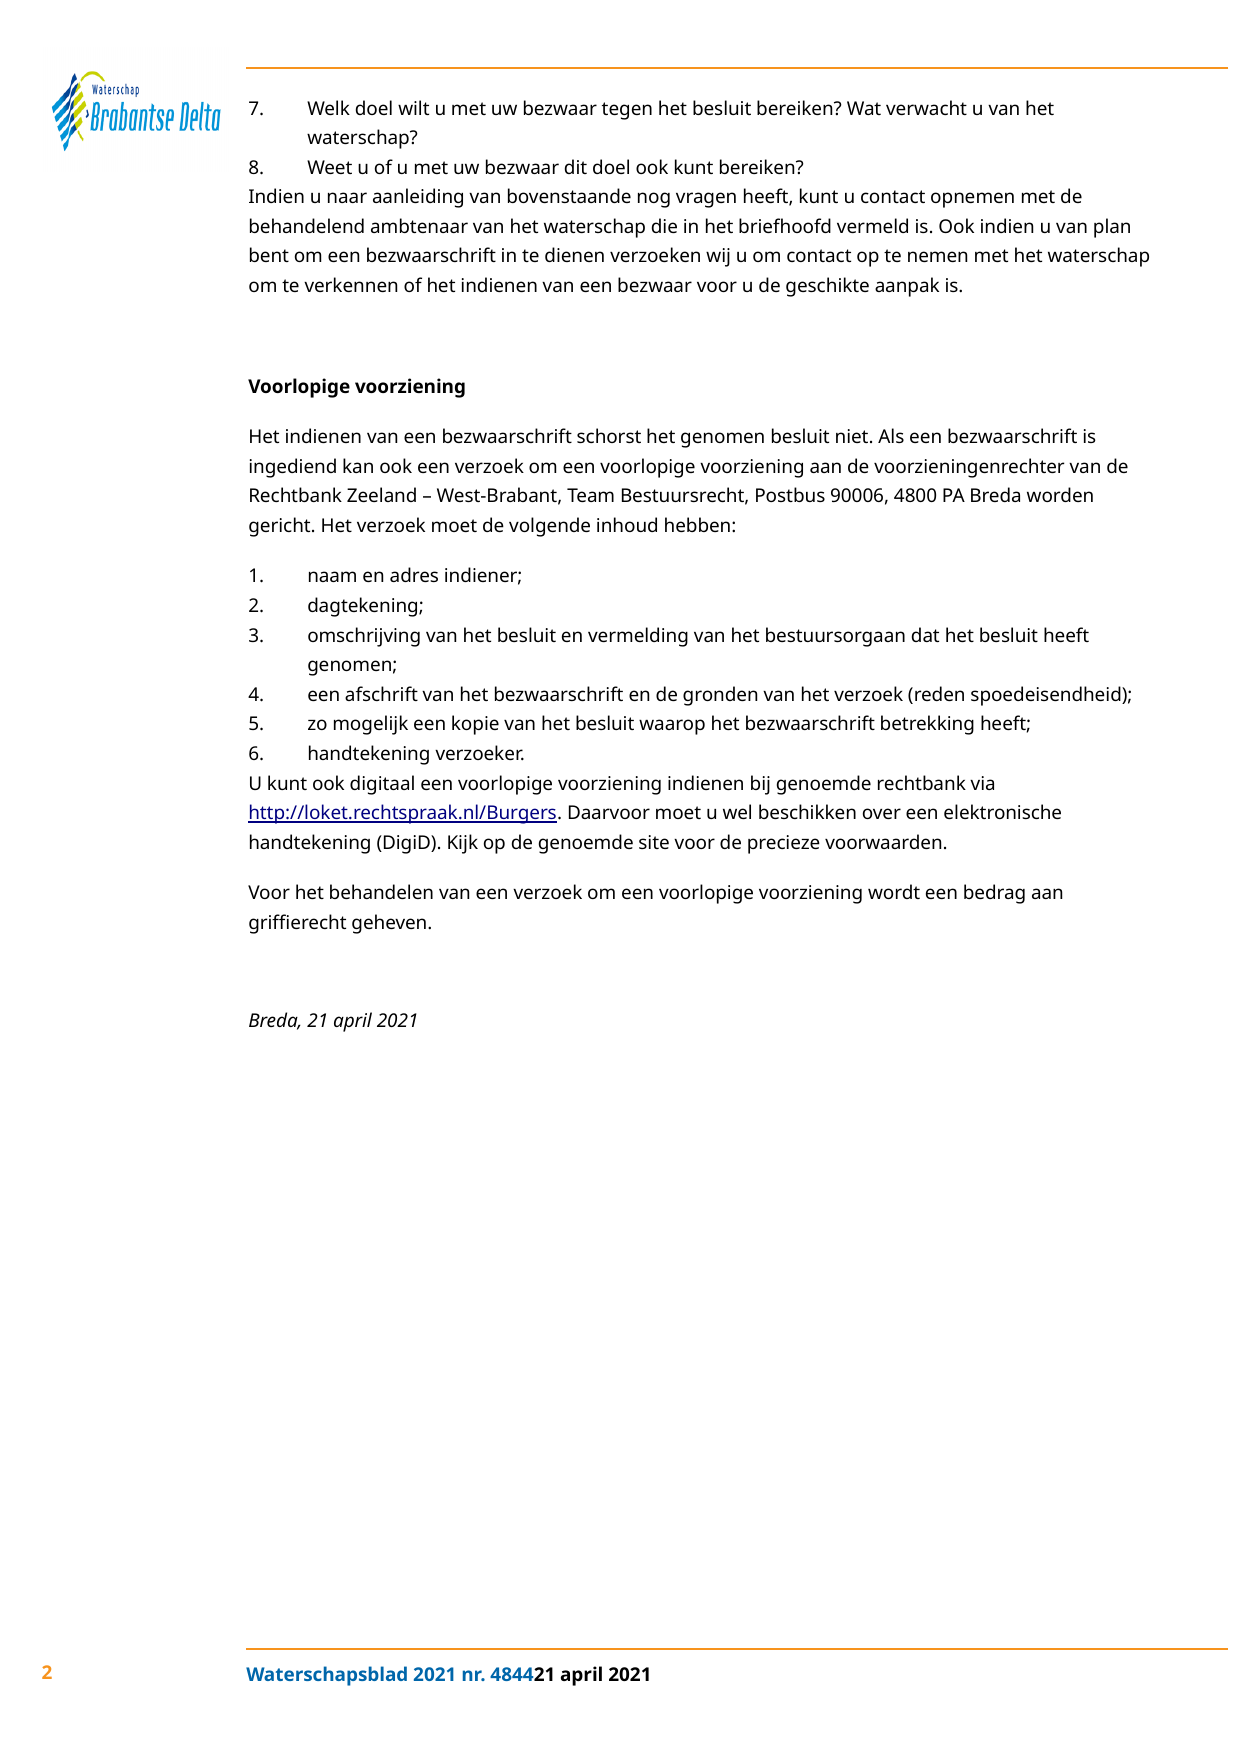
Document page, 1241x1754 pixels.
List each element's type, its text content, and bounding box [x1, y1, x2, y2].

list Welk doel wilt u met uw bezwaar tegen het besluit bereiken? Wat verwacht u van het waterschap? [248, 95, 1152, 150]
text Breda, 21 april 2021 [248, 1007, 1152, 1033]
picture [41, 47, 231, 172]
text Indien u naar aanleiding van bovenstaande nog vragen heeft, kunt u contact opnemen met de behandelend ambtenaar van het waterschap die in het briefhoofd vermeld is. Ook indien u van plan bent om een bezwaarschrift in te dienen verzoeken wij u om contact op te nemen met het waterschap om te verkennen of het indienen van een bezwaar voor u de geschikte aanpak is. [248, 183, 1152, 298]
text U kunt ook digitaal een voorlopige voorziening indienen bij genoemde rechtbank via http://loket.rechtspraak.nl/Burgers. Daarvoor moet u wel beschikken over een elektronische handtekening (DigiD). Kijk op de genoemde site voor de precieze voorwaarden. [248, 770, 1152, 855]
list zo mogelijk een kopie van het besluit waarop het bezwaarschrift betrekking heeft; [248, 711, 1152, 736]
list dagtekening; [248, 592, 1152, 618]
text Het indienen van een bezwaarschrift schorst het genomen besluit niet. Als een bezwaarschrift is ingediend kan ook een verzoek om een voorlopige voorziening aan de voorzieningenrechter van de Rechtbank Zeeland – West-Brabant, Team Bestuursrecht, Postbus 90006, 4800 PA Breda worden gericht. Het verzoek moet de volgende inhoud hebben: [248, 423, 1152, 538]
list een afschrift van het bezwaarschrift en de gronden van het verzoek (reden spoedeisendheid); [248, 681, 1152, 707]
list Weet u of u met uw bezwaar dit doel ook kunt bereiken? [248, 154, 1152, 180]
list handtekening verzoeker. [248, 740, 1152, 766]
list naam en adres indiener; [248, 563, 1152, 588]
text Voor het behandelen van een verzoek om een voorlopige voorziening wordt een bedrag aan griffierecht geheven. [248, 879, 1152, 935]
list omschrijving van het besluit en vermelding van het bestuursorgaan dat het besluit heeft genomen; [248, 622, 1152, 677]
text Voorlopige voorziening [248, 373, 1152, 399]
